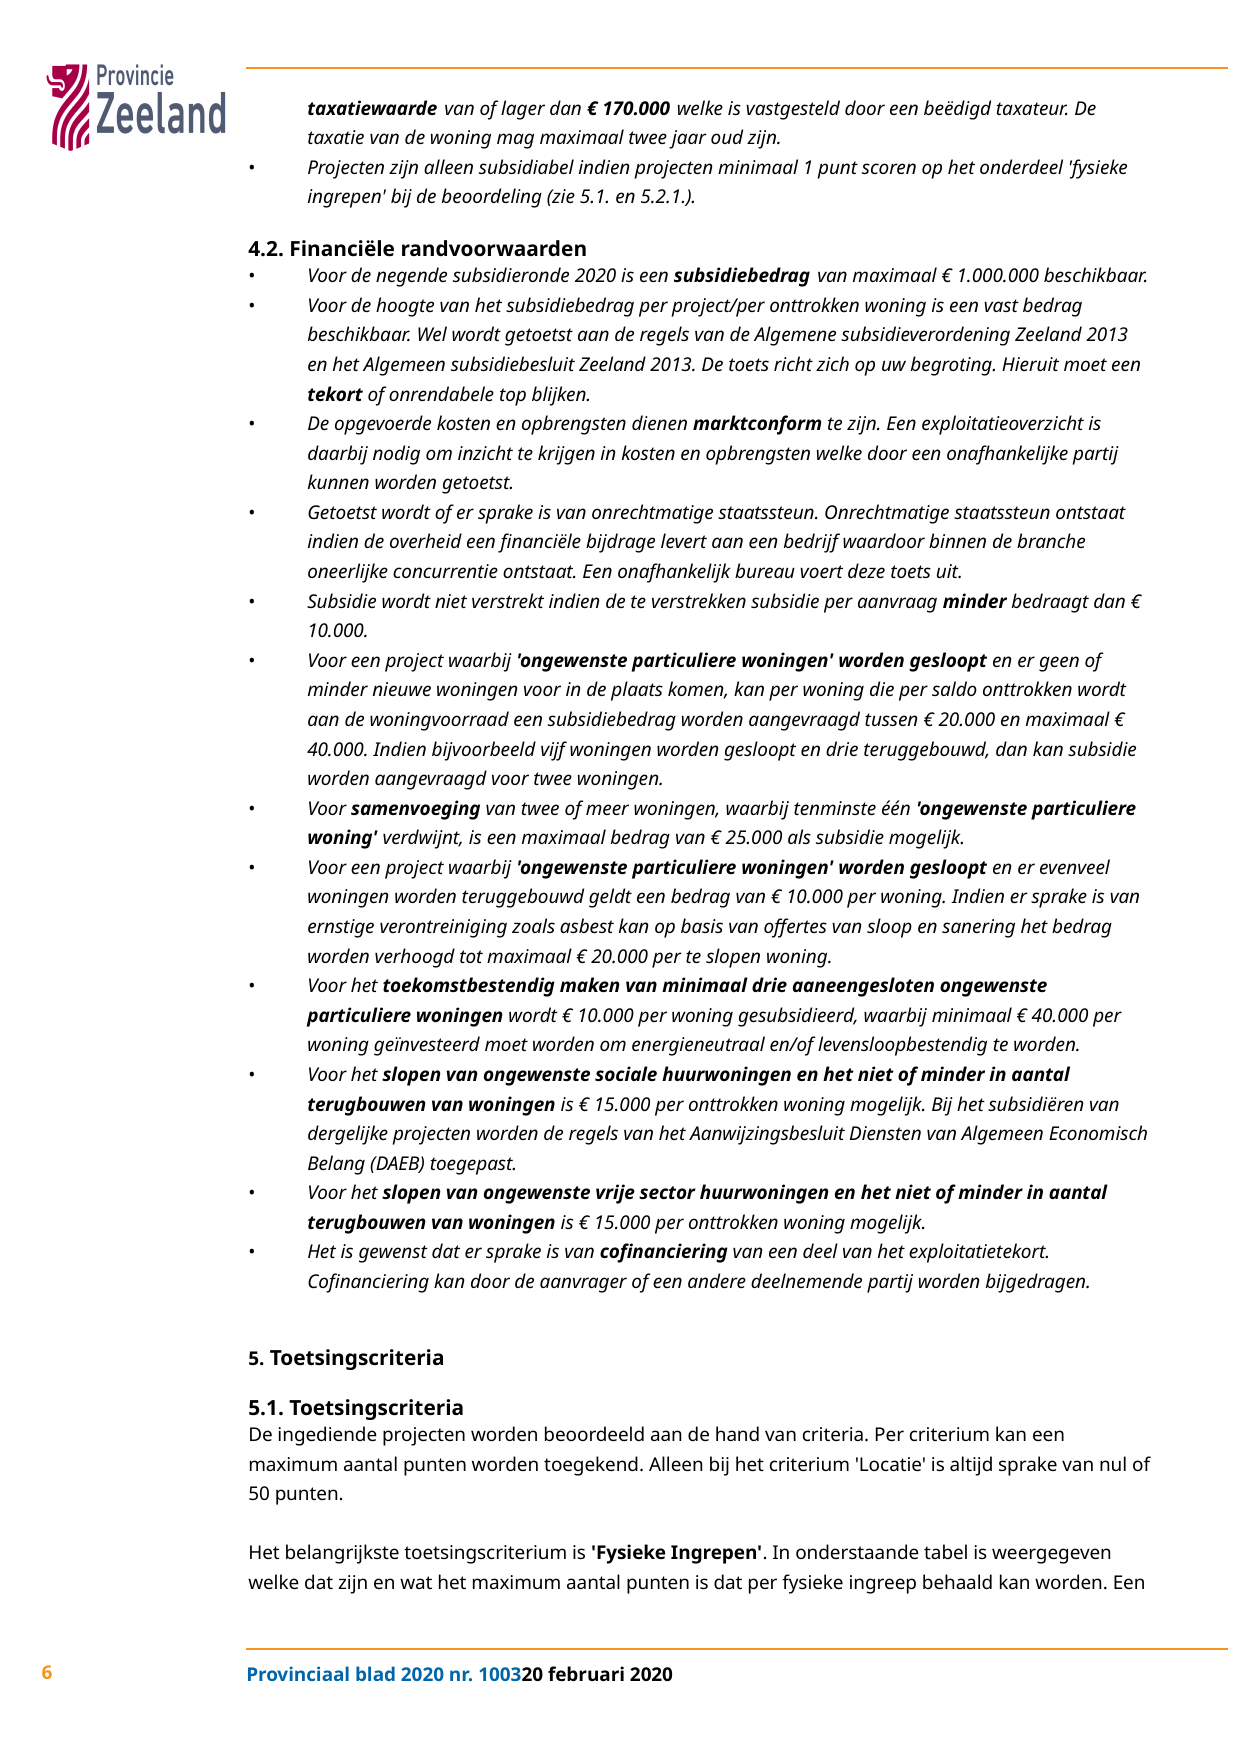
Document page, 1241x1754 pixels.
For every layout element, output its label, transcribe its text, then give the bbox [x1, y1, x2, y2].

list taxatiewaarde van of lager dan € 170.000 welke is vastgesteld door een beëdigd taxateur. De taxatie van de woning mag maximaal twee jaar oud zijn. [248, 95, 1152, 150]
list Voor de hoogte van het subsidiebedrag per project/per onttrokken woning is een vast bedrag beschikbaar. Wel wordt getoetst aan de regels van de Algemene subsidieverordening Zeeland 2013 en het Algemeen subsidiebesluit Zeeland 2013. De toets richt zich op uw begroting. Hieruit moet een tekort of onrendabele top blijken. [248, 292, 1152, 406]
text 4.2. Financiële randvoorwaarden [248, 234, 1152, 262]
list Voor de negende subsidieronde 2020 is een subsidiebedrag van maximaal € 1.000.000 beschikbaar. [248, 262, 1152, 288]
list Voor een project waarbij 'ongewenste particuliere woningen' worden gesloopt en er evenveel woningen worden teruggebouwd geldt een bedrag van € 10.000 per woning. Indien er sprake is van ernstige verontreiniging zoals asbest kan op basis van offertes van sloop en sanering het bedrag worden verhoogd tot maximaal € 20.000 per te slopen woning. [248, 854, 1152, 968]
text 5.1. Toetsingscriteria [248, 1393, 1152, 1421]
list Voor het slopen van ongewenste sociale huurwoningen en het niet of minder in aantal terugbouwen van woningen is € 15.000 per onttrokken woning mogelijk. Bij het subsidiëren van dergelijke projecten worden de regels van het Aanwijzingsbesluit Diensten van Algemeen Economisch Belang (DAEB) toegepast. [248, 1061, 1152, 1176]
list Voor het slopen van ongewenste vrije sector huurwoningen en het niet of minder in aantal terugbouwen van woningen is € 15.000 per onttrokken woning mogelijk. [248, 1179, 1152, 1235]
list Voor samenvoeging van twee of meer woningen, waarbij tenminste één 'ongewenste particuliere woning' verdwijnt, is een maximaal bedrag van € 25.000 als subsidie mogelijk. [248, 795, 1152, 850]
text De ingediende projecten worden beoordeeld aan de hand van criteria. Per criterium kan een maximum aantal punten worden toegekend. Alleen bij het criterium 'Locatie' is altijd sprake van nul of 50 punten. [248, 1421, 1152, 1506]
list De opgevoerde kosten en opbrengsten dienen marktconform te zijn. Een exploitatieoverzicht is daarbij nodig om inzicht te krijgen in kosten en opbrengsten welke door een onafhankelijke partij kunnen worden getoetst. [248, 410, 1152, 495]
list Voor het toekomstbestendig maken van minimaal drie aaneengesloten ongewenste particuliere woningen wordt € 10.000 per woning gesubsidieerd, waarbij minimaal € 40.000 per woning geïnvesteerd moet worden om energieneutraal en/of levensloopbestendig te worden. [248, 972, 1152, 1057]
picture [41, 47, 231, 172]
list Voor een project waarbij 'ongewenste particuliere woningen' worden gesloopt en er geen of minder nieuwe woningen voor in de plaats komen, kan per woning die per saldo onttrokken wordt aan de woningvoorraad een subsidiebedrag worden aangevraagd tussen € 20.000 en maximaal € 40.000. Indien bijvoorbeeld vijf woningen worden gesloopt en drie teruggebouwd, dan kan subsidie worden aangevraagd voor twee woningen. [248, 647, 1152, 791]
list Subsidie wordt niet verstrekt indien de te verstrekken subsidie per aanvraag minder bedraagt dan € 10.000. [248, 588, 1152, 643]
text Het belangrijkste toetsingscriterium is 'Fysieke Ingrepen'. In onderstaande tabel is weergegeven welke dat zijn en wat het maximum aantal punten is dat per fysieke ingreep behaald kan worden. Een [248, 1539, 1152, 1595]
list Het is gewenst dat er sprake is van cofinanciering van een deel van het exploitatietekort. Cofinanciering kan door de aanvrager of een andere deelnemende partij worden bijgedragen. [248, 1239, 1152, 1294]
list Getoetst wordt of er sprake is van onrechtmatige staatssteun. Onrechtmatige staatssteun ontstaat indien de overheid een financiële bijdrage levert aan een bedrijf waardoor binnen de branche oneerlijke concurrentie ontstaat. Een onafhankelijk bureau voert deze toets uit. [248, 499, 1152, 584]
text 5. Toetsingscriteria [248, 1343, 1152, 1372]
list Projecten zijn alleen subsidiabel indien projecten minimaal 1 punt scoren op het onderdeel 'fysieke ingrepen' bij de beoordeling (zie 5.1. en 5.2.1.). [248, 154, 1152, 209]
